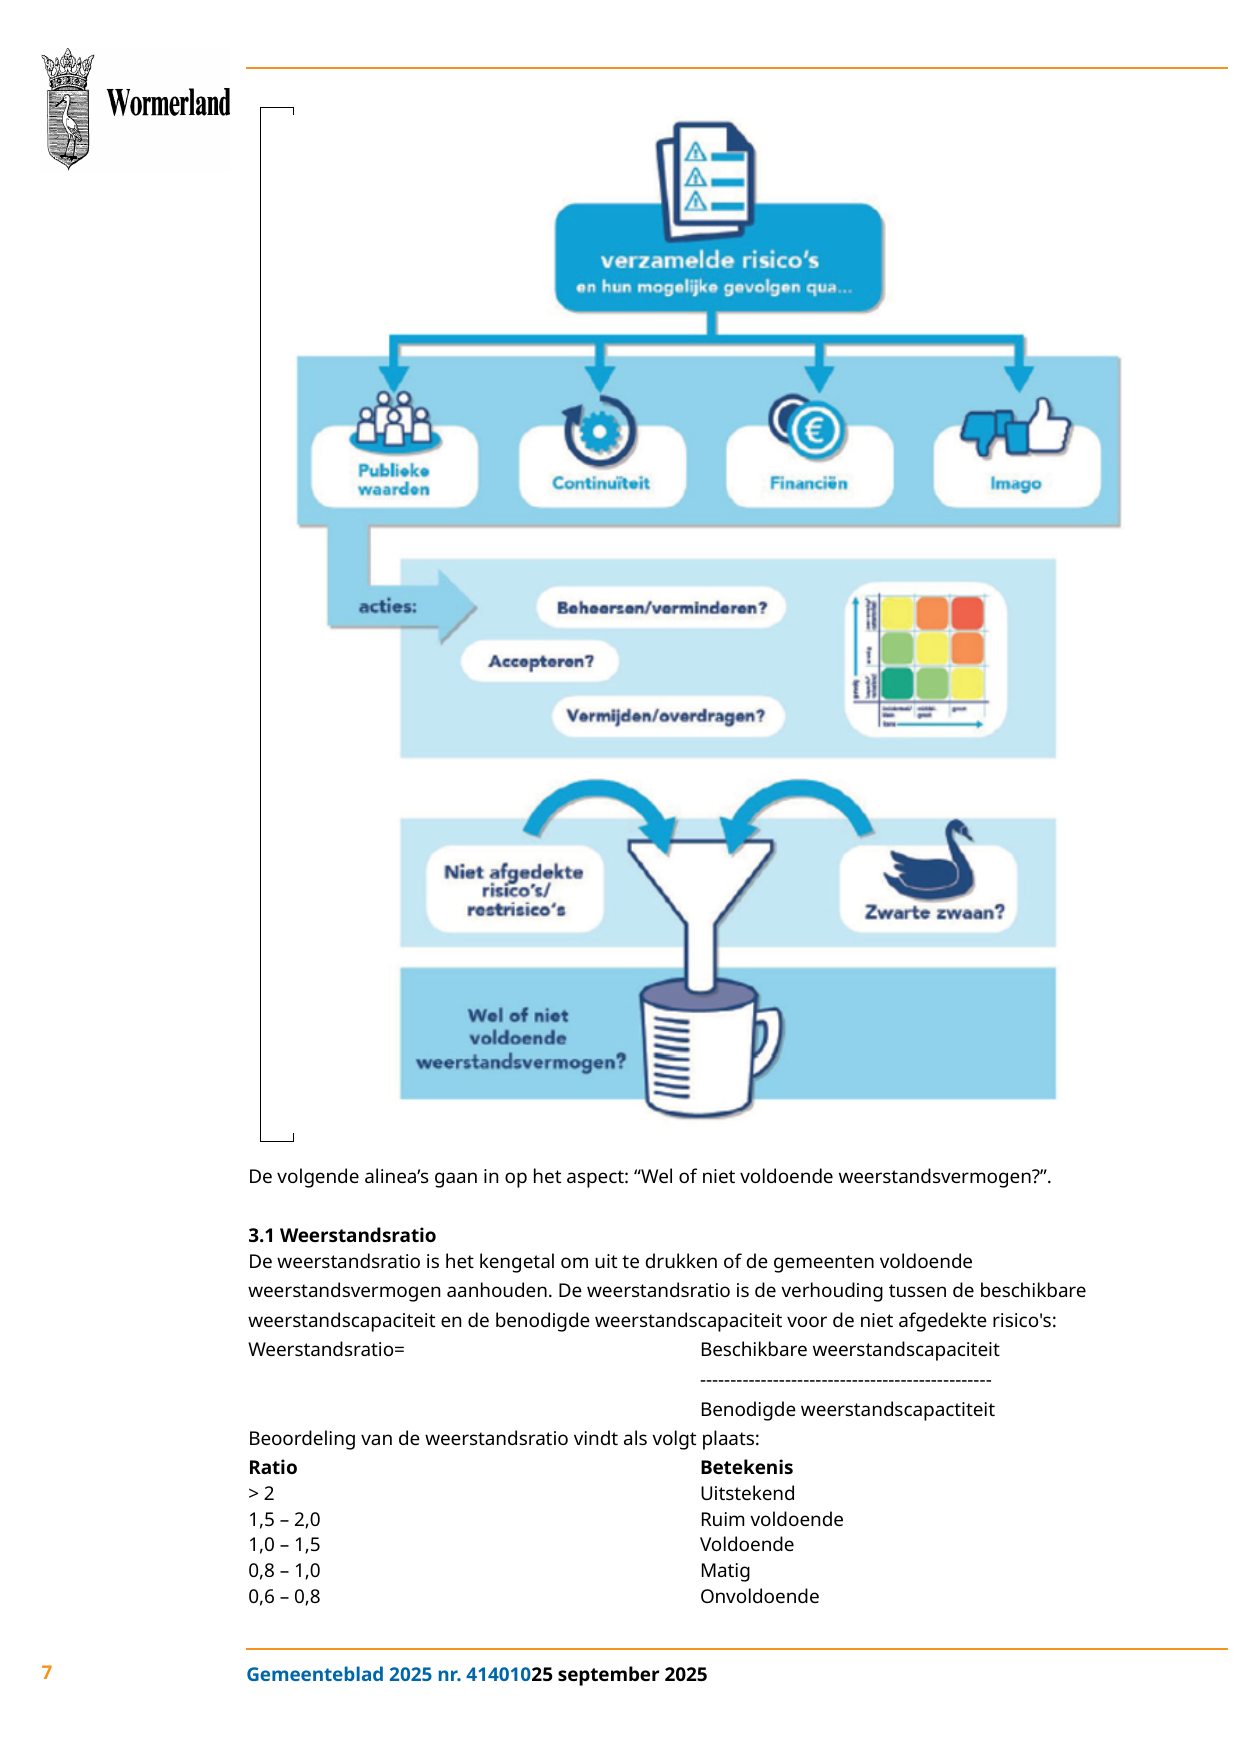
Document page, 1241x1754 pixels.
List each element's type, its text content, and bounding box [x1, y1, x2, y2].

table_cell Voldoende [700, 1532, 1152, 1557]
text 3.1 Weerstandsratio [248, 1222, 1152, 1248]
table_header Beschikbare weerstandscapaciteit ------------------------------------------------ Benodigde weerstandscapactiteit [700, 1337, 1152, 1422]
text Beoordeling van de weerstandsratio vindt als volgt plaats: [248, 1425, 1152, 1451]
table_cell Onvoldoende [700, 1583, 1152, 1609]
table_cell Uitstekend [700, 1480, 1152, 1506]
table_cell Ruim voldoende [700, 1506, 1152, 1532]
table_header Betekenis [700, 1455, 1152, 1480]
table_cell Matig [700, 1558, 1152, 1583]
picture [41, 47, 231, 172]
text De volgende alinea’s gaan in op het aspect: “Wel of niet voldoende weerstandsvermogen?”. [248, 1163, 1152, 1189]
table_cell 1,0 – 1,5 [248, 1532, 700, 1557]
table_header Ratio [248, 1455, 700, 1480]
table_cell 0,8 – 1,0 [248, 1558, 700, 1583]
table_cell 1,5 – 2,0 [248, 1506, 700, 1532]
table_cell 0,6 – 0,8 [248, 1583, 700, 1609]
picture [268, 115, 1155, 1133]
text De weerstandsratio is het kengetal om uit te drukken of de gemeenten voldoende weerstandsvermogen aanhouden. De weerstandsratio is de verhouding tussen de beschikbare weerstandscapaciteit en de benodigde weerstandscapaciteit voor de niet afgedekte risico's: [248, 1248, 1152, 1333]
table_header Weerstandsratio= [248, 1337, 700, 1422]
table_cell > 2 [248, 1480, 700, 1506]
